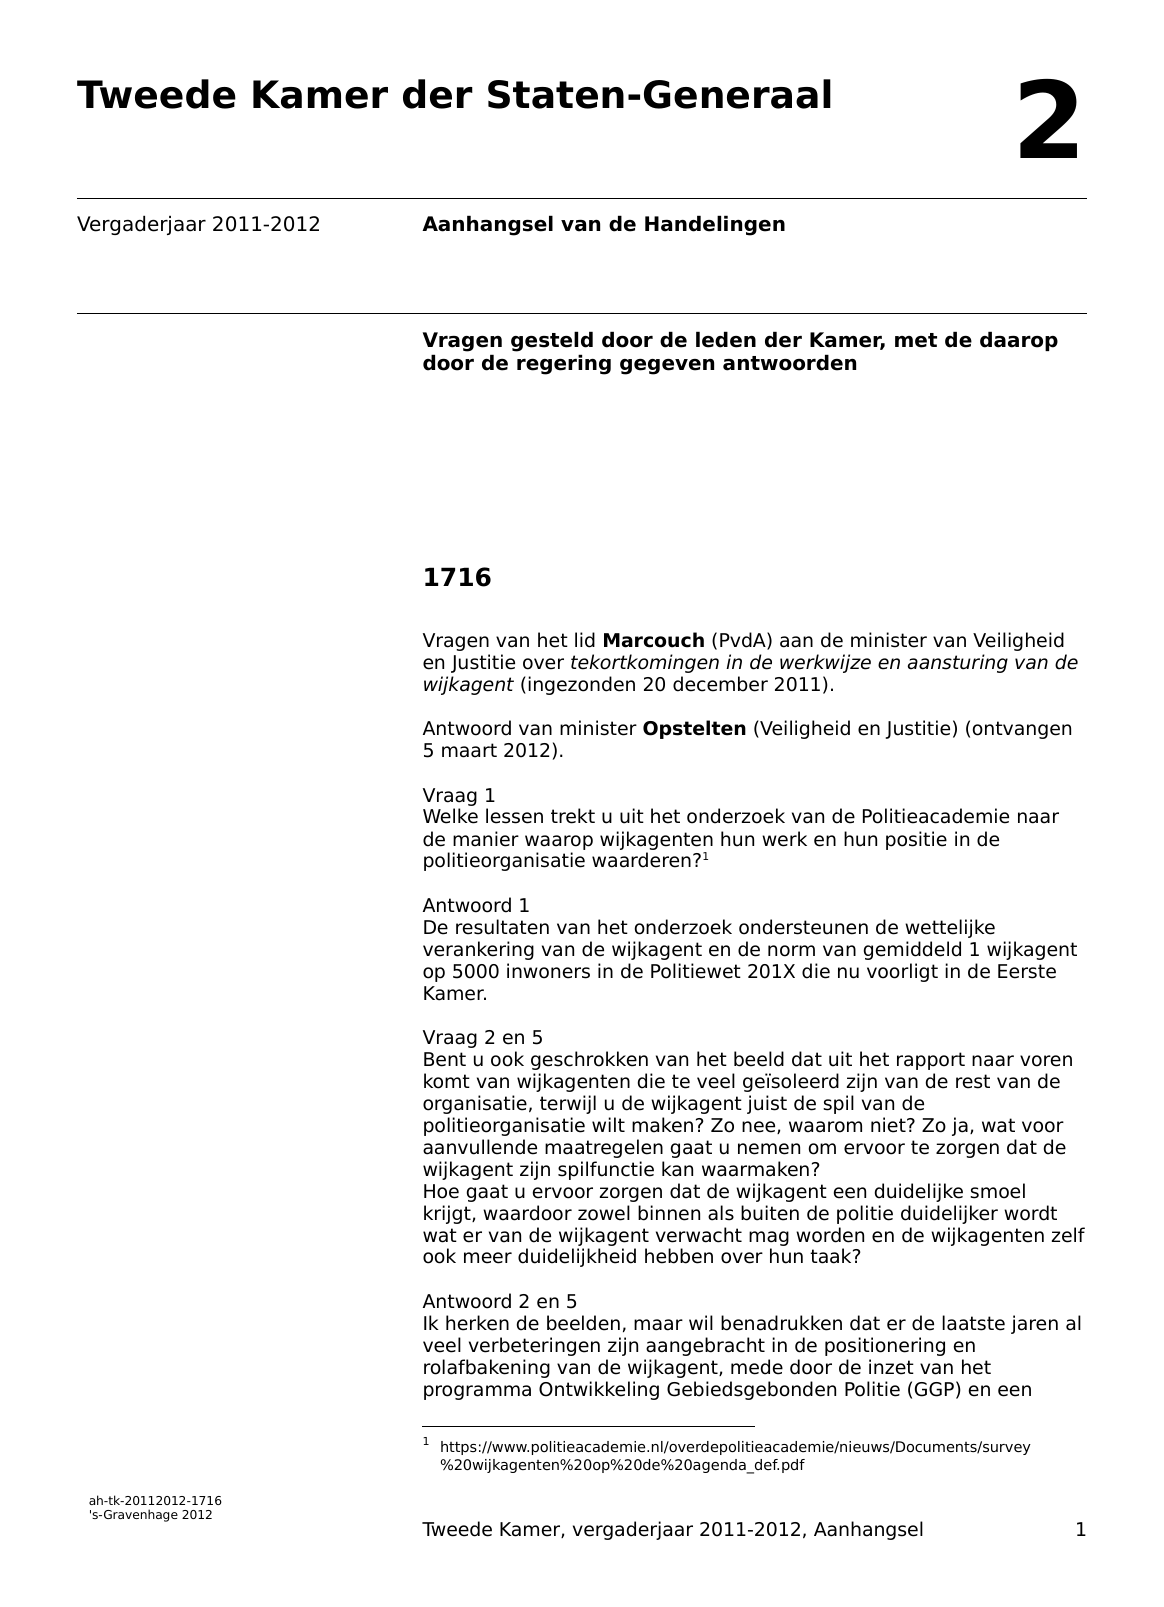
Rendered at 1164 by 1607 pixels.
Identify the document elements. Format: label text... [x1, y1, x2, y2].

table_cell Vragen gesteld door de leden der Kamer, met de daarop door de regering gegeven antwoorden [422, 314, 1087, 375]
text Bent u ook geschrokken van het beeld dat uit het rapport naar voren komt van wijkagenten die te veel geïsoleerd zijn van de rest van de organisatie, terwijl u de wijkagent juist de spil van de politieorganisatie wilt maken? Zo nee, waarom niet? Zo ja, wat voor aanvullende maatregelen gaat u nemen om ervoor te zorgen dat de wijkagent zijn spilfunctie kan waarmaken? [422, 1049, 1087, 1181]
text ah-tk-20112012-1716 [88, 1494, 323, 1508]
text Welke lessen trekt u uit het onderzoek van de Politieacademie naar de manier waarop wijkagenten hun werk en hun positie in de politieorganisatie waarderen? [422, 806, 1087, 872]
table_header 2 [886, 59, 1087, 198]
table_cell Aanhangsel van de Handelingen [422, 199, 1087, 313]
table_header Tweede Kamer der Staten-Generaal [77, 59, 886, 198]
text 1716 [422, 563, 1087, 592]
text Antwoord van minister Opstelten (Veiligheid en Justitie) (ontvangen 5 maart 2012). [422, 718, 1087, 762]
text Vraag 1 [422, 784, 1087, 806]
text Antwoord 1 [422, 894, 1087, 917]
text Vragen van het lid Marcouch (PvdA) aan de minister van Veiligheid en Justitie over tekortkomingen in de werkwijze en aansturing van de wijkagent (ingezonden 20 december 2011). [422, 630, 1087, 696]
text 's-Gravenhage 2012 [88, 1508, 323, 1522]
text Vraag 2 en 5 [422, 1027, 1087, 1049]
table_cell Vergaderjaar 2011-2012 [77, 199, 422, 313]
text https://www.politieacademie.nl/overdepolitieacademie/nieuws/Documents/survey%20wijkagenten%20op%20de%20agenda_def.pdf [422, 1435, 1087, 1474]
text Hoe gaat u ervoor zorgen dat de wijkagent een duidelijke smoel krijgt, waardoor zowel binnen als buiten de politie duidelijker wordt wat er van de wijkagent verwacht mag worden en de wijkagenten zelf ook meer duidelijkheid hebben over hun taak? [422, 1181, 1087, 1268]
table_cell [77, 314, 422, 375]
text Antwoord 2 en 5 [422, 1291, 1087, 1313]
text Ik herken de beelden, maar wil benadrukken dat er de laatste jaren al veel verbeteringen zijn aangebracht in de positionering en rolafbakening van de wijkagent, mede door de inzet van het programma Ontwikkeling Gebiedsgebonden Politie (GGP) en een [422, 1313, 1087, 1401]
text De resultaten van het onderzoek ondersteunen de wettelijke verankering van de wijkagent en de norm van gemiddeld 1 wijkagent op 5000 inwoners in de Politiewet 201X die nu voorligt in de Eerste Kamer. [422, 917, 1087, 1004]
